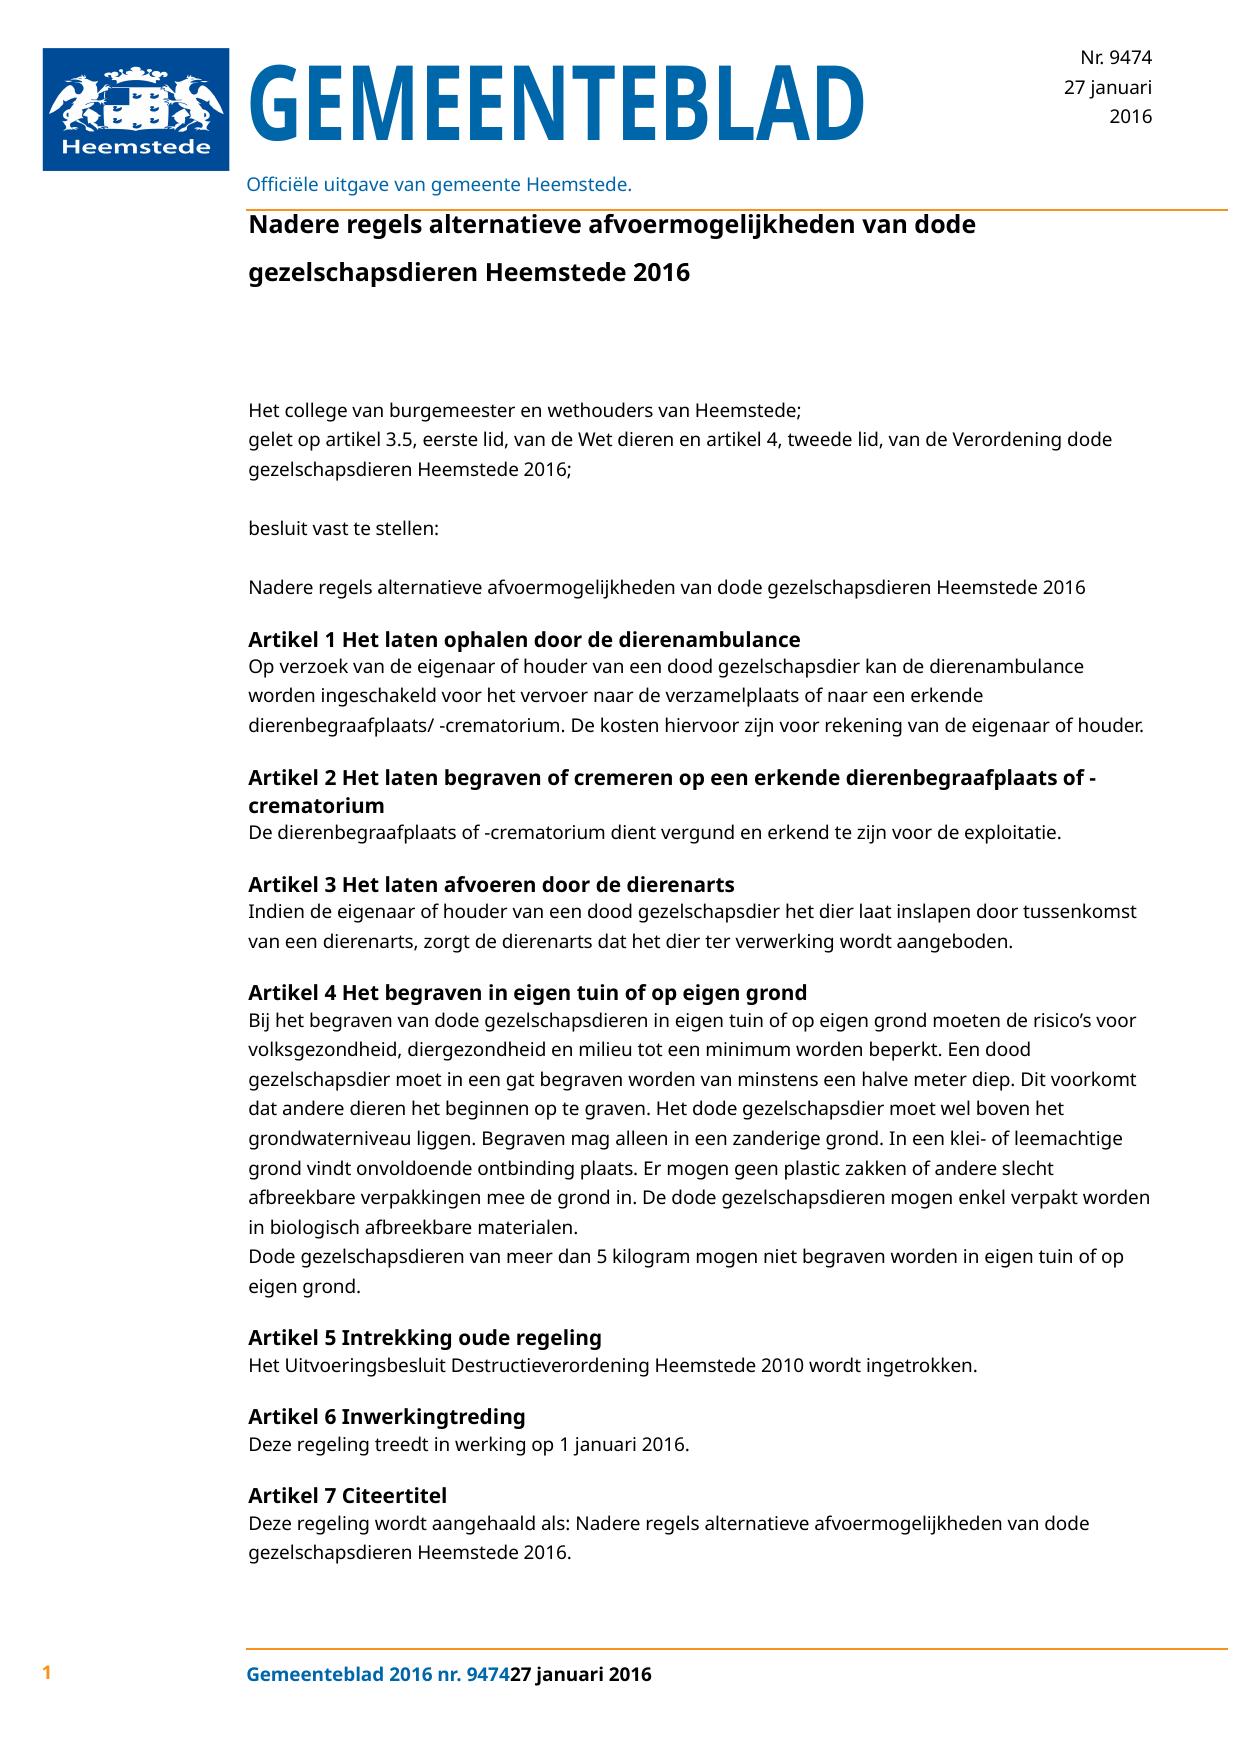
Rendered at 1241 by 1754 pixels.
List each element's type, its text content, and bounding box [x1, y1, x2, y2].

text Indien de eigenaar of houder van een dood gezelschapsdier het dier laat inslapen door tussenkomst van een dierenarts, zorgt de dierenarts dat het dier ter verwerking wordt aangeboden. [248, 898, 1152, 954]
text Nadere regels alternatieve afvoermogelijkheden van dode gezelschapsdieren Heemstede 2016 [248, 574, 1152, 600]
text Op verzoek van de eigenaar of houder van een dood gezelschapsdier kan de dierenambulance worden ingeschakeld voor het vervoer naar de verzamelplaats of naar een erkende dierenbegraafplaats/ -crematorium. De kosten hiervoor zijn voor rekening van de eigenaar of houder. [248, 653, 1152, 738]
text Nadere regels alternatieve afvoermogelijkheden van dode gezelschapsdieren Heemstede 2016 [248, 211, 1152, 288]
text Artikel 6 Inwerkingtreding [248, 1402, 1152, 1431]
text Bij het begraven van dode gezelschapsdieren in eigen tuin of op eigen grond moeten de risico’s voor volksgezondheid, diergezondheid en milieu tot een minimum worden beperkt. Een dood gezelschapsdier moet in een gat begraven worden van minstens een halve meter diep. Dit voorkomt dat andere dieren het beginnen op te graven. Het dode gezelschapsdier moet wel boven het grondwaterniveau liggen. Begraven mag alleen in een zanderige grond. In een klei- of leemachtige grond vindt onvoldoende ontbinding plaats. Er mogen geen plastic zakken of andere slecht afbreekbare verpakkingen mee de grond in. De dode gezelschapsdieren mogen enkel verpakt worden in biologisch afbreekbare materialen. [248, 1007, 1152, 1240]
text Deze regeling wordt aangehaald als: Nadere regels alternatieve afvoermogelijkheden van dode gezelschapsdieren Heemstede 2016. [248, 1510, 1152, 1565]
text Artikel 3 Het laten afvoeren door de dierenarts [248, 870, 1152, 898]
text Artikel 1 Het laten ophalen door de dierenambulance [248, 625, 1152, 653]
text Deze regeling treedt in werking op 1 januari 2016. [248, 1431, 1152, 1457]
text Dode gezelschapsdieren van meer dan 5 kilogram mogen niet begraven worden in eigen tuin of op eigen grond. [248, 1243, 1152, 1299]
text Artikel 5 Intrekking oude regeling [248, 1323, 1152, 1352]
picture [41, 47, 231, 172]
text Artikel 2 Het laten begraven of cremeren op een erkende dierenbegraafplaats of -crematorium [248, 763, 1152, 819]
text Het college van burgemeester en wethouders van Heemstede; [248, 397, 1152, 422]
text Het Uitvoeringsbesluit Destructieverordening Heemstede 2010 wordt ingetrokken. [248, 1352, 1152, 1378]
text gelet op artikel 3.5, eerste lid, van de Wet dieren en artikel 4, tweede lid, van de Verordening dode gezelschapsdieren Heemstede 2016; [248, 426, 1152, 482]
text Artikel 7 Citeertitel [248, 1481, 1152, 1510]
text De dierenbegraafplaats of -crematorium dient vergund en erkend te zijn voor de exploitatie. [248, 819, 1152, 845]
text Artikel 4 Het begraven in eigen tuin of op eigen grond [248, 978, 1152, 1007]
text besluit vast te stellen: [248, 515, 1152, 541]
